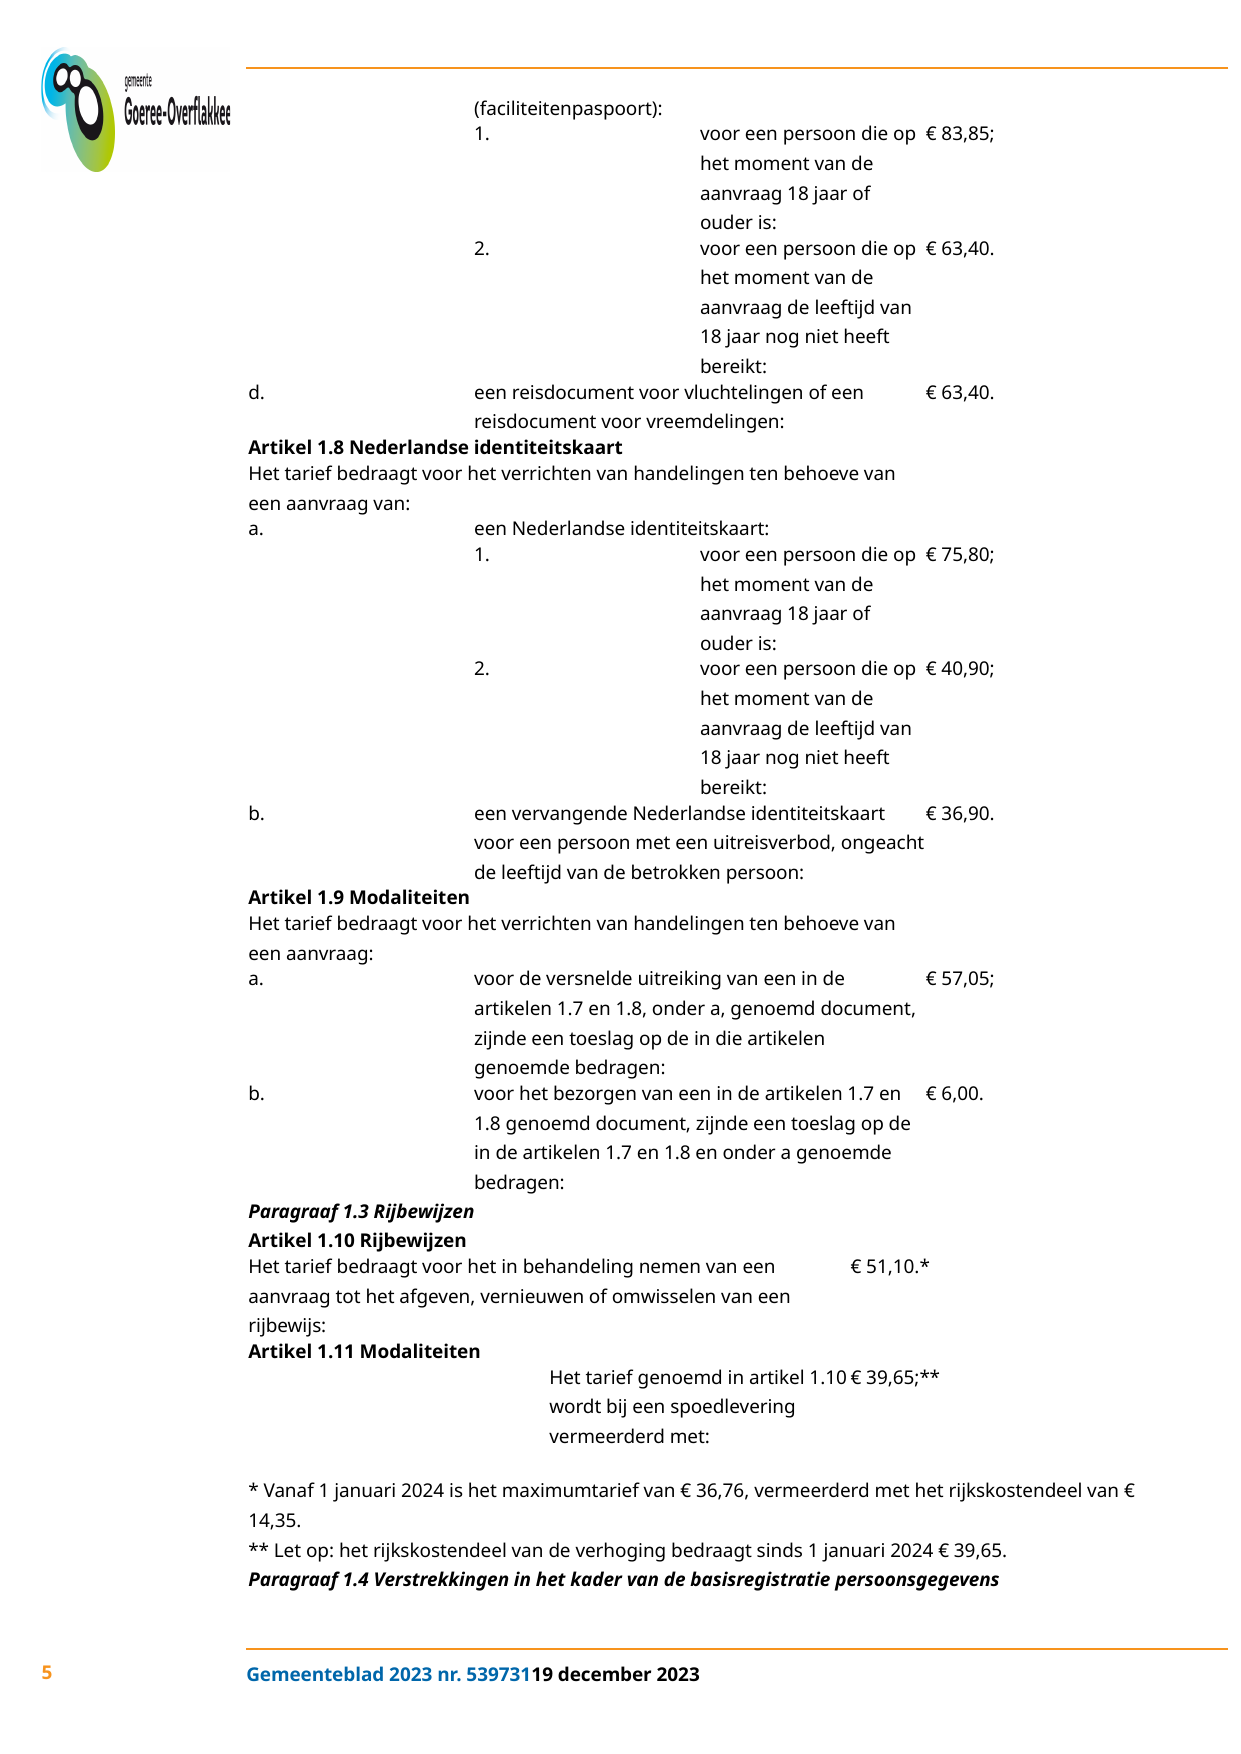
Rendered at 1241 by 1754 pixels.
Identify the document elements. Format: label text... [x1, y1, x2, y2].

table_cell € 75,80; [926, 541, 1152, 656]
text Paragraaf 1.3 Rijbewijzen [248, 1198, 1152, 1223]
table_cell een reisdocument voor vluchtelingen of een reisdocument voor vreemdelingen: [474, 379, 926, 434]
table_cell voor een persoon die op het moment van de aanvraag 18 jaar of ouder is: [700, 121, 926, 235]
table_cell [926, 910, 1152, 966]
table_cell Artikel 1.9 Modaliteiten [248, 885, 926, 910]
table_header Artikel 1.10 Rijbewijzen [248, 1228, 850, 1253]
table_cell b. [248, 800, 474, 884]
table_cell € 63,40. [926, 235, 1152, 379]
table_cell 1. [474, 121, 700, 235]
table_cell [248, 541, 474, 656]
text Paragraaf 1.4 Verstrekkingen in het kader van de basisregistratie persoonsgegevens [248, 1566, 1152, 1592]
table_cell Het tarief bedraagt voor het in behandeling nemen van een aanvraag tot het afgeven, vernieuwen of omwisselen van een rijbewijs: [248, 1253, 850, 1338]
table_cell [926, 95, 1152, 121]
table_cell [248, 95, 474, 121]
table_cell Artikel 1.8 Nederlandse identiteitskaart [248, 434, 926, 460]
table_cell [926, 460, 1152, 515]
table_cell voor het bezorgen van een in de artikelen 1.7 en 1.8 genoemd document, zijnde een toeslag op de in de artikelen 1.7 en 1.8 en onder a genoemde bedragen: [474, 1080, 926, 1194]
table_cell voor een persoon die op het moment van de aanvraag de leeftijd van 18 jaar nog niet heeft bereikt: [700, 656, 926, 800]
table_header [850, 1228, 1152, 1253]
table_cell Het tarief bedraagt voor het verrichten van handelingen ten behoeve van een aanvraag: [248, 910, 926, 966]
table_cell € 63,40. [926, 379, 1152, 434]
table_cell [850, 1338, 1152, 1364]
table_cell € 83,85; [926, 121, 1152, 235]
table_cell [248, 235, 474, 379]
table_cell [248, 1449, 549, 1474]
table_cell [850, 1449, 1152, 1474]
table_cell b. [248, 1080, 474, 1194]
table_cell d. [248, 379, 474, 434]
table_cell [248, 1364, 549, 1449]
table_cell a. [248, 966, 474, 1080]
table_cell (faciliteitenpaspoort): [474, 95, 926, 121]
table_cell [248, 121, 474, 235]
table_cell € 39,65;** [850, 1364, 1152, 1449]
picture [41, 47, 231, 172]
table_cell 1. [474, 541, 700, 656]
table_cell voor een persoon die op het moment van de aanvraag 18 jaar of ouder is: [700, 541, 926, 656]
table_cell [549, 1449, 850, 1474]
table_cell € 40,90; [926, 656, 1152, 800]
table_cell Artikel 1.11 Modaliteiten [248, 1338, 850, 1364]
table_cell [926, 885, 1152, 910]
table_cell 2. [474, 235, 700, 379]
text * Vanaf 1 januari 2024 is het maximumtarief van € 36,76, vermeerderd met het rijkskostendeel van € 14,35. [248, 1478, 1152, 1533]
table_cell een vervangende Nederlandse identiteitskaart voor een persoon met een uitreisverbod, ongeacht de leeftijd van de betrokken persoon: [474, 800, 926, 884]
table_cell Het tarief genoemd in artikel 1.10 wordt bij een spoedlevering vermeerderd met: [549, 1364, 850, 1449]
table_cell voor de versnelde uitreiking van een in de artikelen 1.7 en 1.8, onder a, genoemd document, zijnde een toeslag op de in die artikelen genoemde bedragen: [474, 966, 926, 1080]
table_cell € 6,00. [926, 1080, 1152, 1194]
table_cell € 51,10.* [850, 1253, 1152, 1338]
table_cell 2. [474, 656, 700, 800]
table_cell een Nederlandse identiteitskaart: [474, 515, 926, 541]
table_cell [248, 656, 474, 800]
table_cell € 57,05; [926, 966, 1152, 1080]
text ** Let op: het rijkskostendeel van de verhoging bedraagt sinds 1 januari 2024 € 39,65. [248, 1537, 1152, 1563]
table_cell [926, 434, 1152, 460]
table_cell € 36,90. [926, 800, 1152, 884]
table_cell voor een persoon die op het moment van de aanvraag de leeftijd van 18 jaar nog niet heeft bereikt: [700, 235, 926, 379]
table_cell a. [248, 515, 474, 541]
table_cell Het tarief bedraagt voor het verrichten van handelingen ten behoeve van een aanvraag van: [248, 460, 926, 515]
table_cell [926, 515, 1152, 541]
